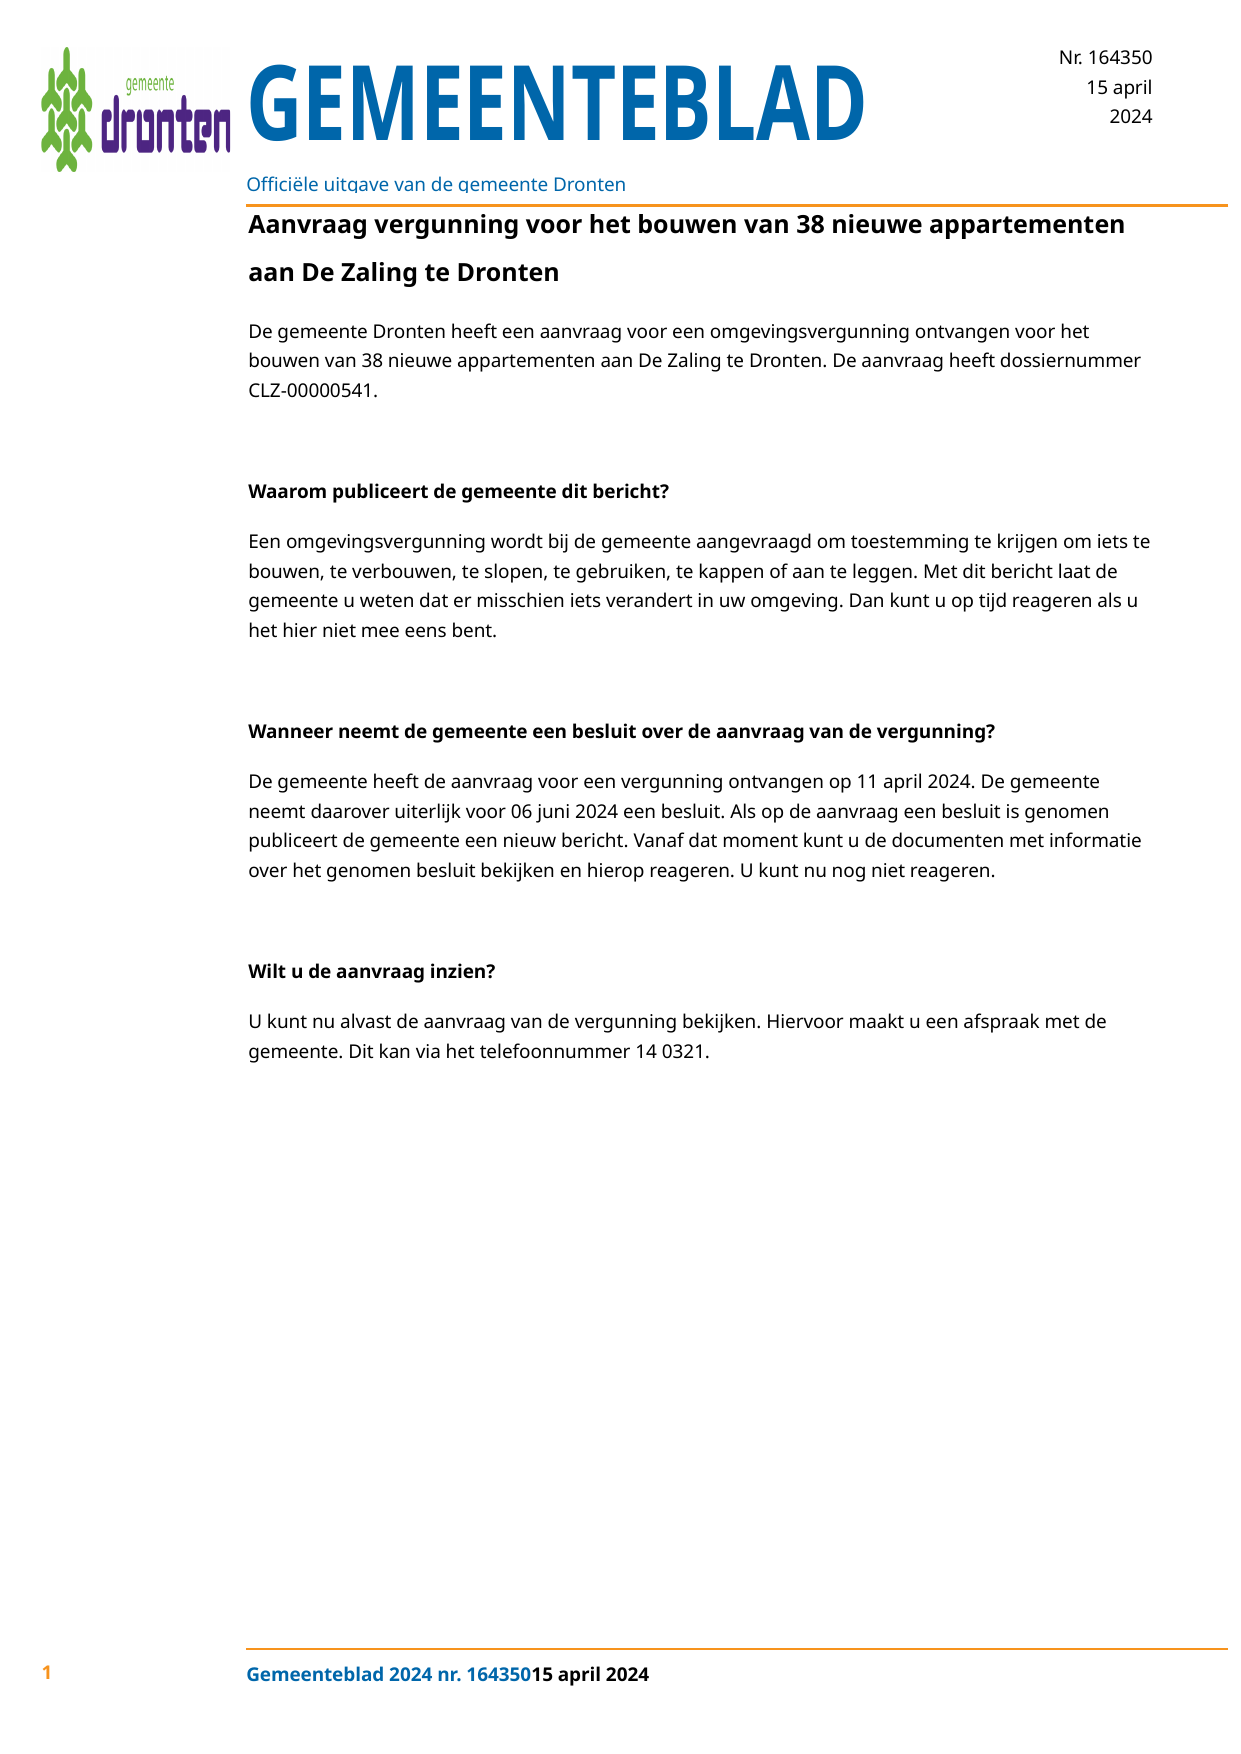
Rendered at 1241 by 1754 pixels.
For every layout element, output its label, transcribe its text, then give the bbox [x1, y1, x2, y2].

text Wanneer neemt de gemeente een besluit over de aanvraag van de vergunning? [248, 718, 1152, 744]
text Een omgevingsvergunning wordt bij de gemeente aangevraagd om toestemming te krijgen om iets te bouwen, te verbouwen, te slopen, te gebruiken, te kappen of aan te leggen. Met dit bericht laat de gemeente u weten dat er misschien iets verandert in uw omgeving. Dan kunt u op tijd reageren als u het hier niet mee eens bent. [248, 528, 1152, 643]
text Aanvraag vergunning voor het bouwen van 38 nieuwe appartementen aan De Zaling te Dronten [248, 207, 1152, 288]
picture [41, 47, 231, 172]
text Wilt u de aanvraag inzien? [248, 958, 1152, 984]
text De gemeente heeft de aanvraag voor een vergunning ontvangen op 11 april 2024. De gemeente neemt daarover uiterlijk voor 06 juni 2024 een besluit. Als op de aanvraag een besluit is genomen publiceert de gemeente een nieuw bericht. Vanaf dat moment kunt u de documenten met informatie over het genomen besluit bekijken en hierop reageren. U kunt nu nog niet reageren. [248, 768, 1152, 883]
text De gemeente Dronten heeft een aanvraag voor een omgevingsvergunning ontvangen voor het bouwen van 38 nieuwe appartementen aan De Zaling te Dronten. De aanvraag heeft dossiernummer CLZ-00000541. [248, 318, 1152, 403]
text Waarom publiceert de gemeente dit bericht? [248, 478, 1152, 504]
text U kunt nu alvast de aanvraag van de vergunning bekijken. Hiervoor maakt u een afspraak met de gemeente. Dit kan via het telefoonnummer 14 0321. [248, 1008, 1152, 1064]
